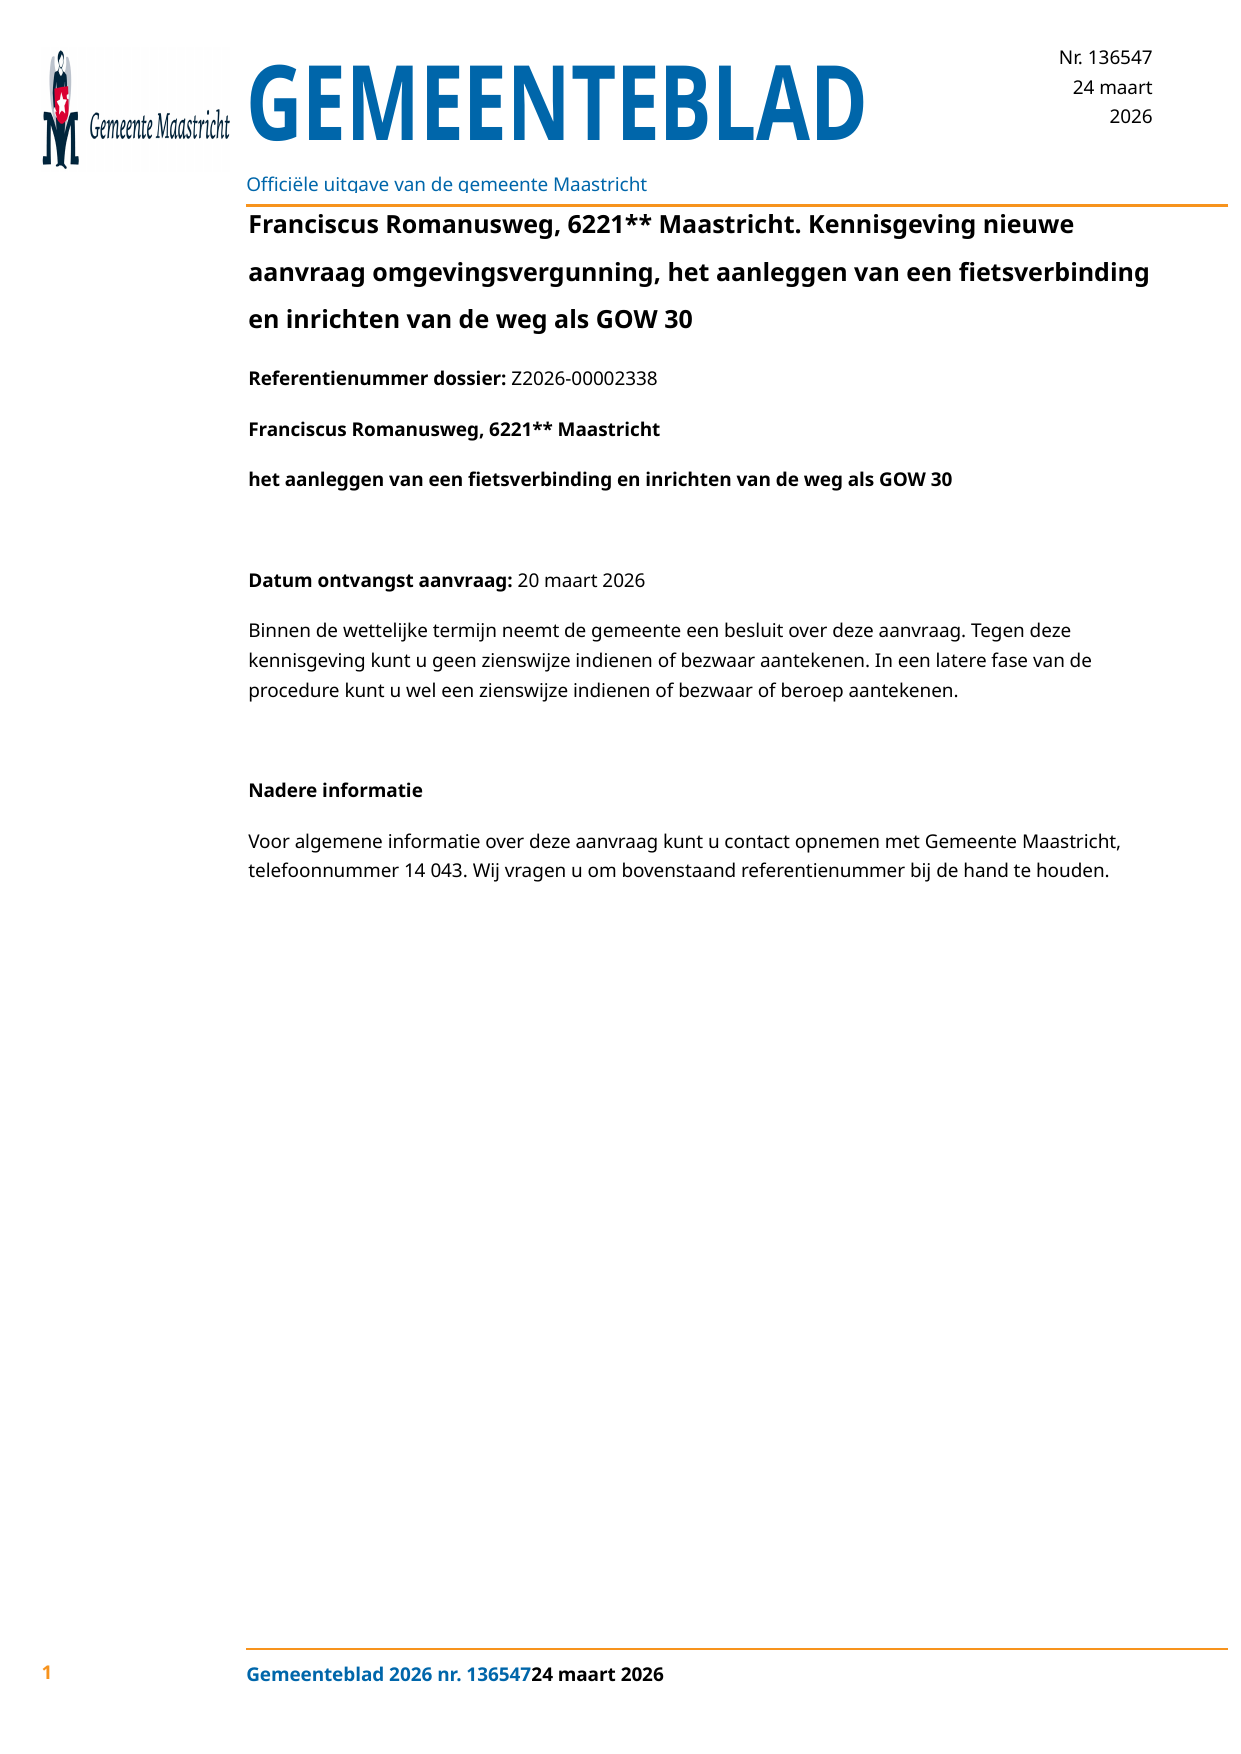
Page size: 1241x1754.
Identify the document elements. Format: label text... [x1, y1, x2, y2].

text Voor algemene informatie over deze aanvraag kunt u contact opnemen met Gemeente Maastricht, telefoonnummer 14 043. Wij vragen u om bovenstaand referentienummer bij de hand te houden. [248, 828, 1152, 883]
text Datum ontvangst aanvraag: 20 maart 2026 [248, 567, 1152, 593]
picture [41, 47, 231, 172]
text Nadere informatie [248, 778, 1152, 803]
text Binnen de wettelijke termijn neemt de gemeente een besluit over deze aanvraag. Tegen deze kennisgeving kunt u geen zienswijze indienen of bezwaar aantekenen. In een latere fase van de procedure kunt u wel een zienswijze indienen of bezwaar of beroep aantekenen. [248, 618, 1152, 702]
text Franciscus Romanusweg, 6221** Maastricht [248, 416, 1152, 442]
text Referentienummer dossier: Z2026-00002338 [248, 366, 1152, 391]
text het aanleggen van een fietsverbinding en inrichten van de weg als GOW 30 [248, 466, 1152, 492]
text Franciscus Romanusweg, 6221** Maastricht. Kennisgeving nieuwe aanvraag omgevingsvergunning, het aanleggen van een fietsverbinding en inrichten van de weg als GOW 30 [248, 207, 1152, 336]
